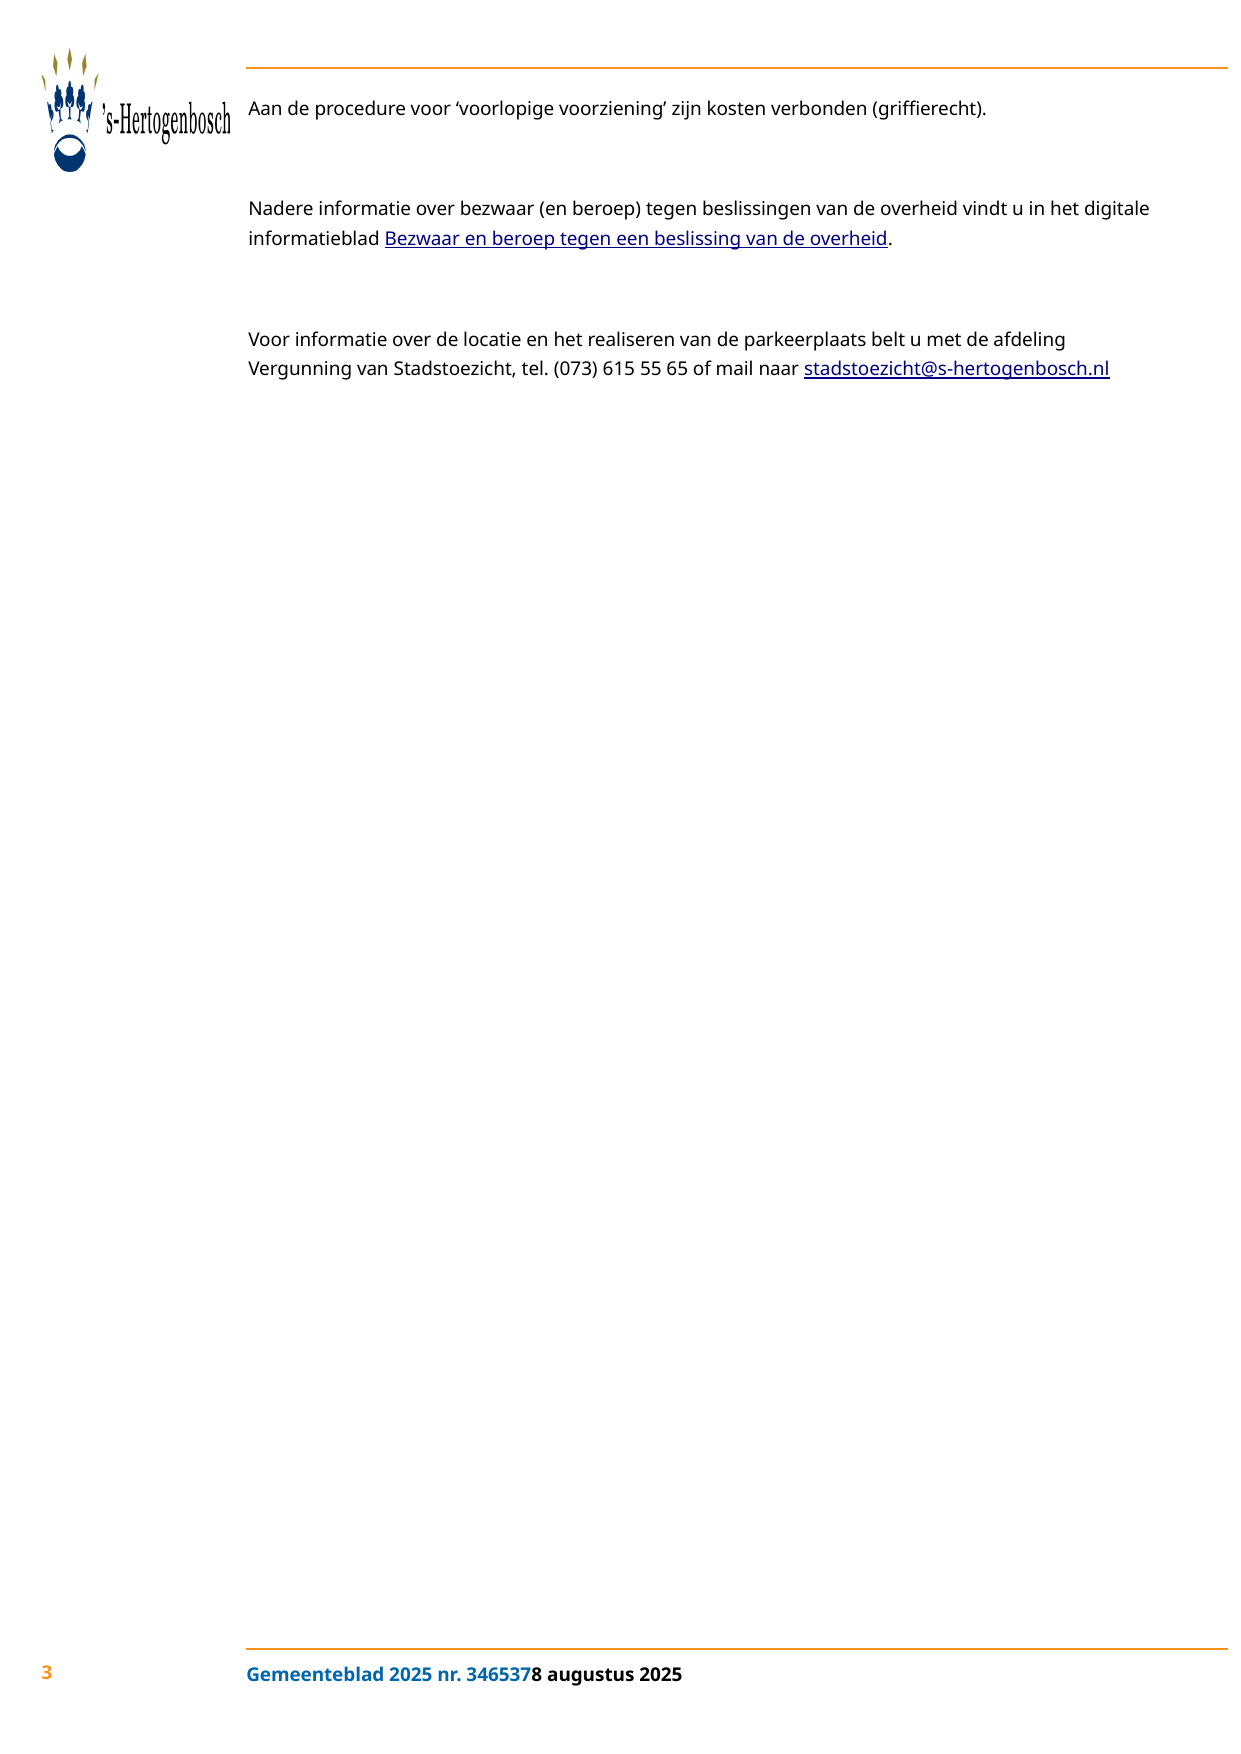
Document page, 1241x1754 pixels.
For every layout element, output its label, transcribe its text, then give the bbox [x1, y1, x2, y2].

text Voor informatie over de locatie en het realiseren van de parkeerplaats belt u met de afdeling Vergunning van Stadstoezicht, tel. (073) 615 55 65 of mail naar stadstoezicht@s-hertogenbosch.nl [248, 326, 1152, 381]
picture [41, 47, 231, 172]
text Nadere informatie over bezwaar (en beroep) tegen beslissingen van de overheid vindt u in het digitale informatieblad Bezwaar en beroep tegen een beslissing van de overheid. [248, 196, 1152, 251]
text Aan de procedure voor ‘voorlopige voorziening’ zijn kosten verbonden (griffierecht). [248, 95, 1152, 121]
